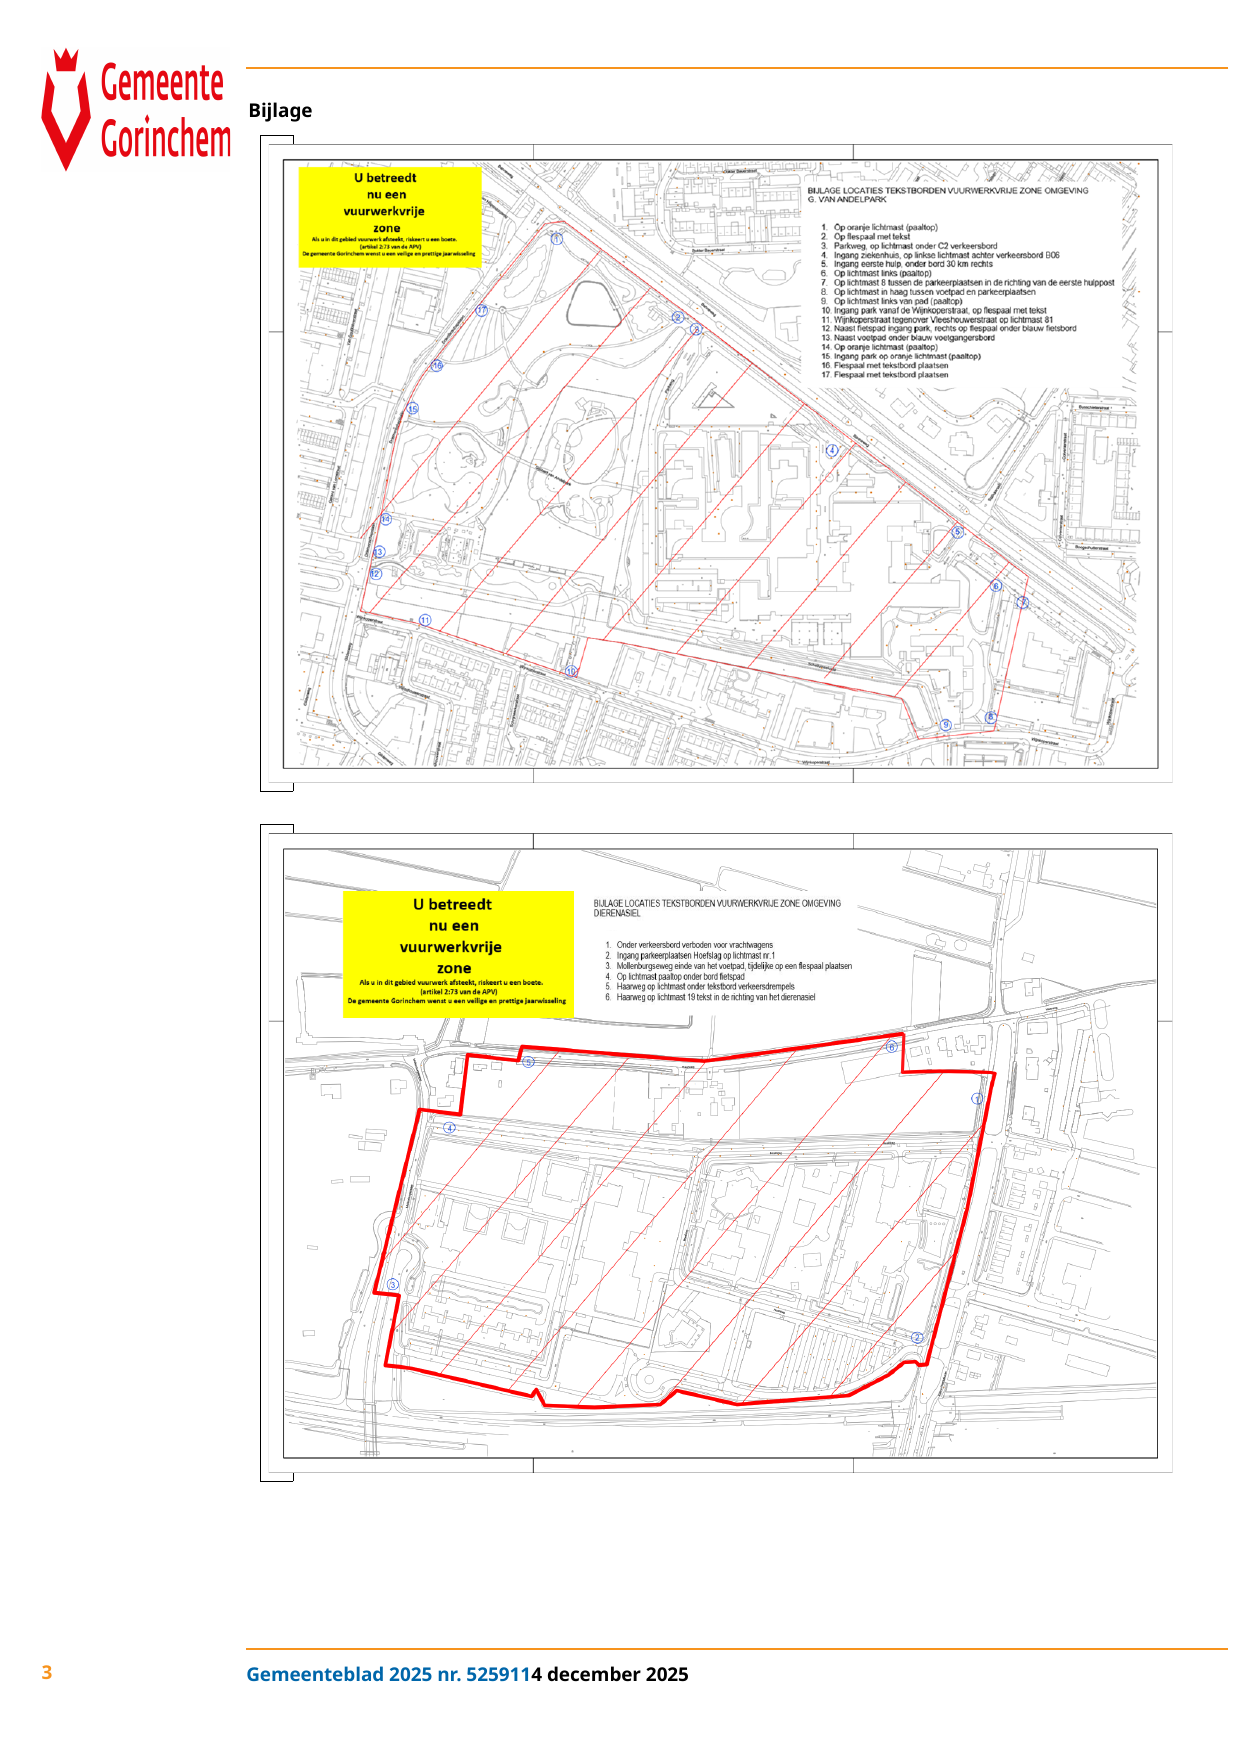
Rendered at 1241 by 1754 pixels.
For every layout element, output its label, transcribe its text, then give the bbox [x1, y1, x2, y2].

picture [41, 47, 231, 172]
picture [268, 833, 1173, 1473]
picture [268, 144, 1173, 783]
text Bijlage [248, 95, 1152, 123]
